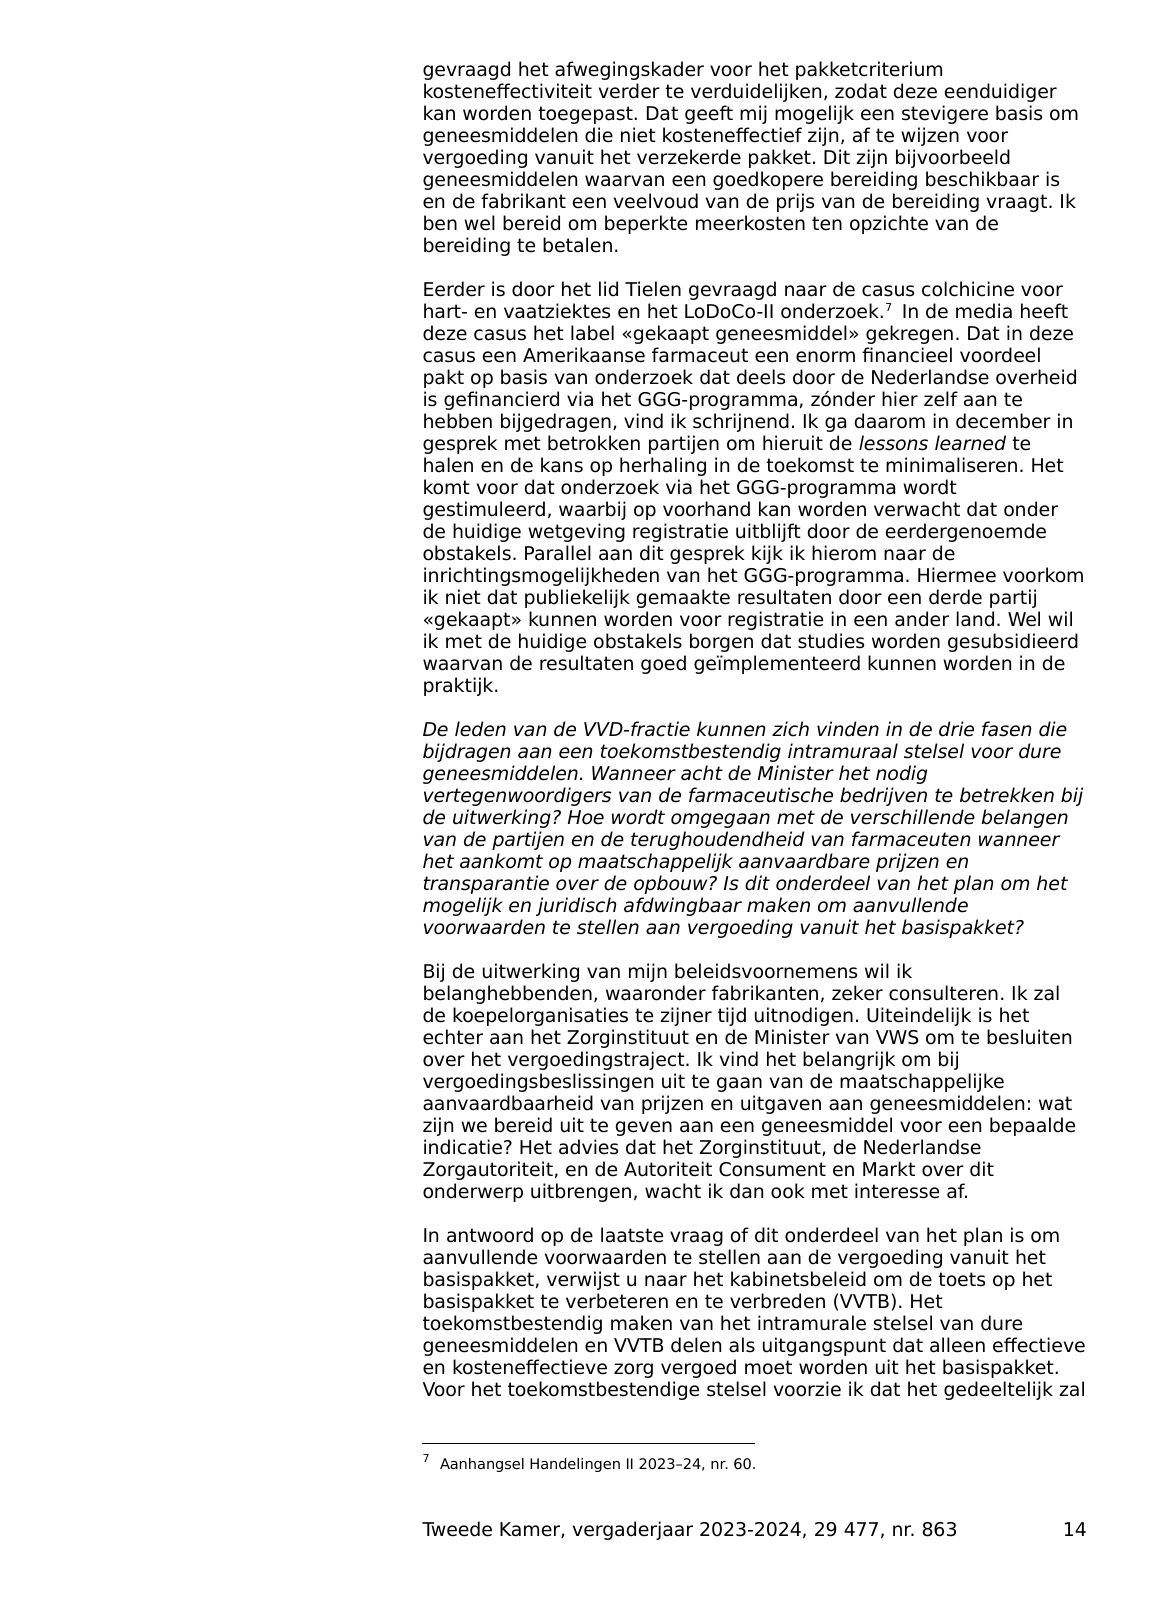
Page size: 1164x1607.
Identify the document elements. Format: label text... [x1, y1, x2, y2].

text Bij de uitwerking van mijn beleidsvoornemens wil ik belanghebbenden, waaronder fabrikanten, zeker consulteren. Ik zal de koepelorganisaties te zijner tijd uitnodigen. Uiteindelijk is het echter aan het Zorginstituut en de Minister van VWS om te besluiten over het vergoedingstraject. Ik vind het belangrijk om bij vergoedingsbeslissingen uit te gaan van de maatschappelijke aanvaardbaarheid van prijzen en uitgaven aan geneesmiddelen: wat zijn we bereid uit te geven aan een geneesmiddel voor een bepaalde indicatie? Het advies dat het Zorginstituut, de Nederlandse Zorgautoriteit, en de Autoriteit Consument en Markt over dit onderwerp uitbrengen, wacht ik dan ook met interesse af. [422, 961, 1087, 1203]
text De leden van de VVD-fractie kunnen zich vinden in de drie fasen die bijdragen aan een toekomstbestendig intramuraal stelsel voor dure geneesmiddelen. Wanneer acht de Minister het nodig vertegenwoordigers van de farmaceutische bedrijven te betrekken bij de uitwerking? Hoe wordt omgegaan met de verschillende belangen van de partijen en de terughoudendheid van farmaceuten wanneer het aankomt op maatschappelijk aanvaardbare prijzen en transparantie over de opbouw? Is dit onderdeel van het plan om het mogelijk en juridisch afdwingbaar maken om aanvullende voorwaarden te stellen aan vergoeding vanuit het basispakket? [422, 719, 1087, 939]
text In antwoord op de laatste vraag of dit onderdeel van het plan is om aanvullende voorwaarden te stellen aan de vergoeding vanuit het basispakket, verwijst u naar het kabinetsbeleid om de toets op het basispakket te verbeteren en te verbreden (VVTB). Het toekomstbestendig maken van het intramurale stelsel van dure geneesmiddelen en VVTB delen als uitgangspunt dat alleen effectieve en kosteneffectieve zorg vergoed moet worden uit het basispakket. Voor het toekomstbestendige stelsel voorzie ik dat het gedeeltelijk zal [422, 1225, 1087, 1401]
text gevraagd het afwegingskader voor het pakketcriterium kosteneffectiviteit verder te verduidelijken, zodat deze eenduidiger kan worden toegepast. Dat geeft mij mogelijk een stevigere basis om geneesmiddelen die niet kosteneffectief zijn, af te wijzen voor vergoeding vanuit het verzekerde pakket. Dit zijn bijvoorbeeld geneesmiddelen waarvan een goedkopere bereiding beschikbaar is en de fabrikant een veelvoud van de prijs van de bereiding vraagt. Ik ben wel bereid om beperkte meerkosten ten opzichte van de bereiding te betalen. [422, 59, 1087, 257]
text Aanhangsel Handelingen II 2023–24, nr. 60. [422, 1452, 1087, 1474]
text Eerder is door het lid Tielen gevraagd naar de casus colchicine voor hart- en vaatziektes en het LoDoCo-II onderzoek. In de media heeft deze casus het label «gekaapt geneesmiddel» gekregen. Dat in deze casus een Amerikaanse farmaceut een enorm financieel voordeel pakt op basis van onderzoek dat deels door de Nederlandse overheid is gefinancierd via het GGG-programma, zónder hier zelf aan te hebben bijgedragen, vind ik schrijnend. Ik ga daarom in december in gesprek met betrokken partijen om hieruit de lessons learned te halen en de kans op herhaling in de toekomst te minimaliseren. Het komt voor dat onderzoek via het GGG-programma wordt gestimuleerd, waarbij op voorhand kan worden verwacht dat onder de huidige wetgeving registratie uitblijft door de eerdergenoemde obstakels. Parallel aan dit gesprek kijk ik hierom naar de inrichtingsmogelijkheden van het GGG-programma. Hiermee voorkom ik niet dat publiekelijk gemaakte resultaten door een derde partij «gekaapt» kunnen worden voor registratie in een ander land. Wel wil ik met de huidige obstakels borgen dat studies worden gesubsidieerd waarvan de resultaten goed geïmplementeerd kunnen worden in de praktijk. [422, 279, 1087, 697]
